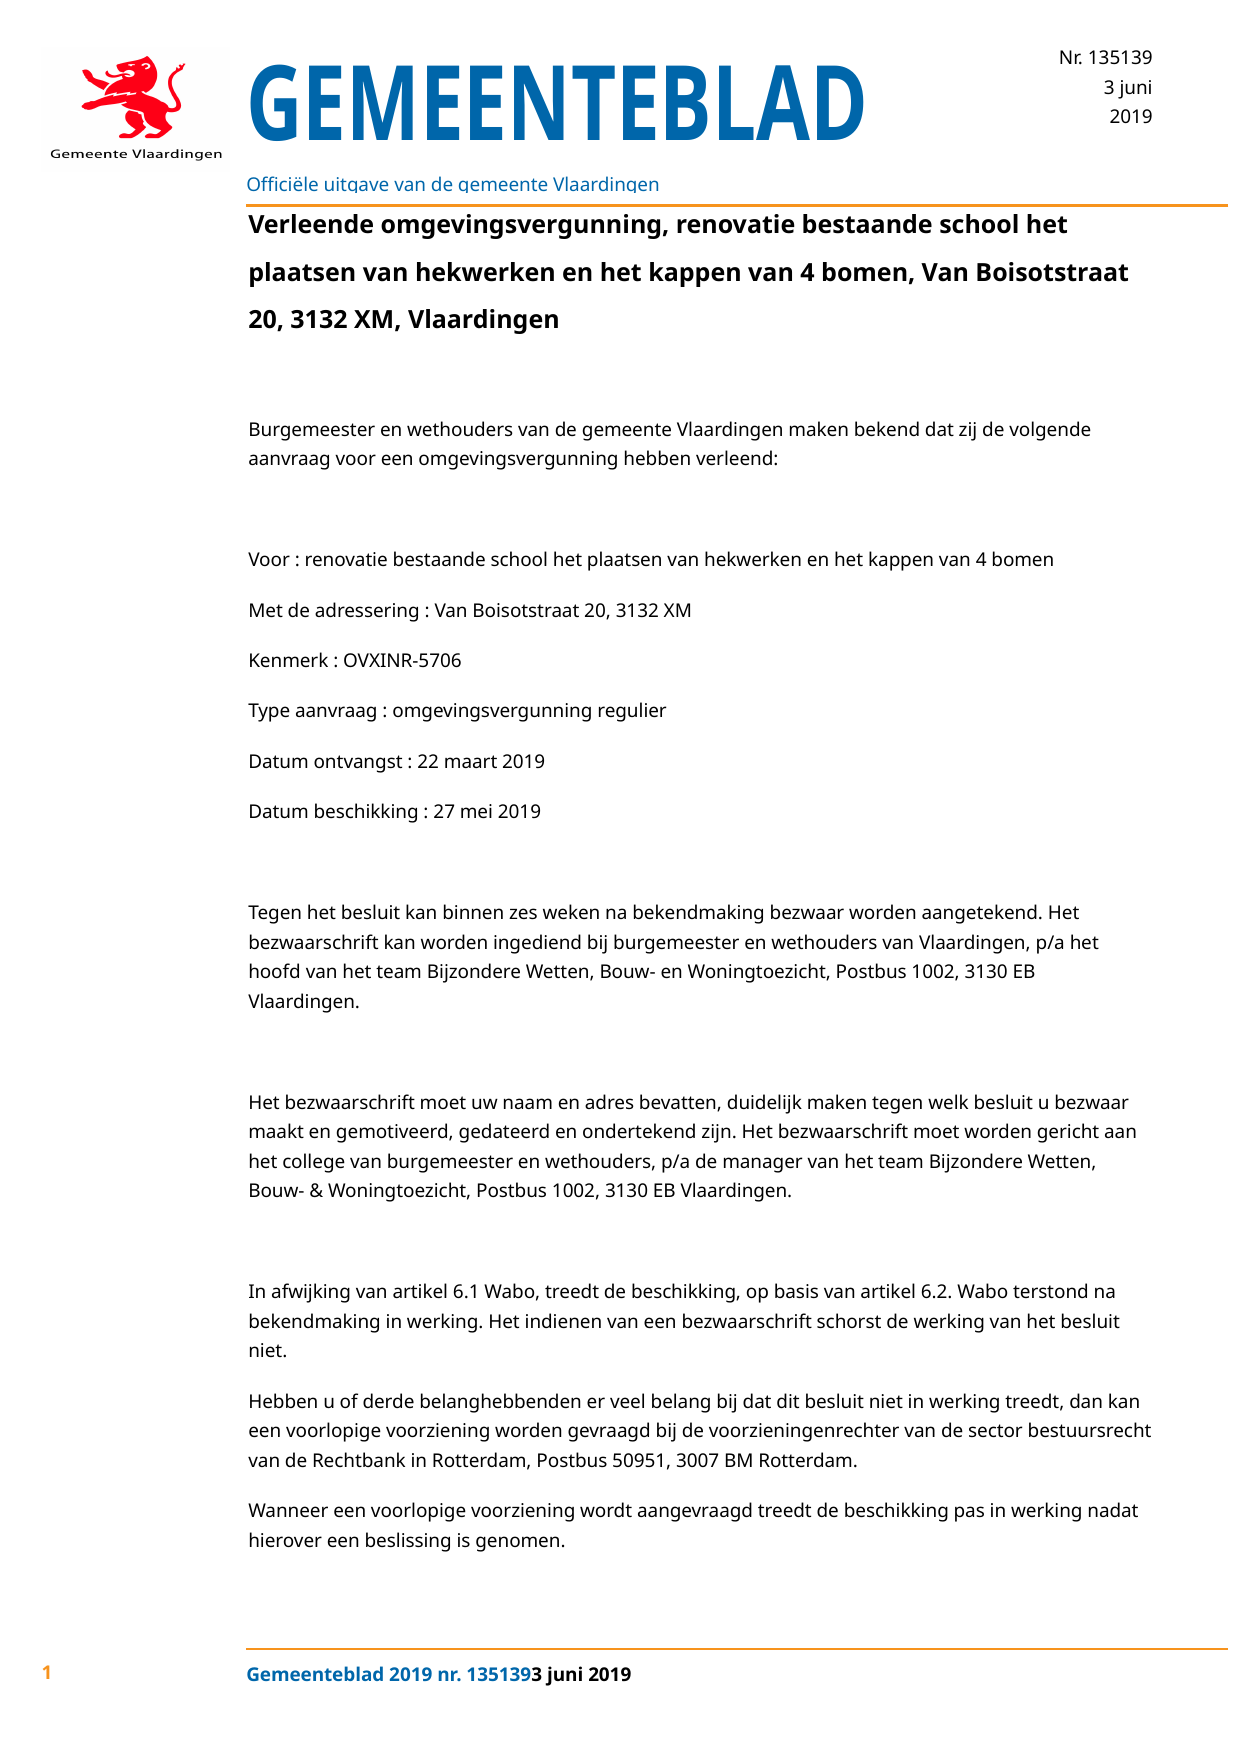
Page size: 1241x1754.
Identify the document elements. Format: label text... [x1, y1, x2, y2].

text Datum beschikking : 27 mei 2019 [248, 798, 1152, 824]
text Voor : renovatie bestaande school het plaatsen van hekwerken en het kappen van 4 bomen [248, 546, 1152, 572]
text In afwijking van artikel 6.1 Wabo, treedt de beschikking, op basis van artikel 6.2. Wabo terstond na bekendmaking in werking. Het indienen van een bezwaarschrift schorst de werking van het besluit niet. [248, 1278, 1152, 1363]
text Datum ontvangst : 22 maart 2019 [248, 748, 1152, 774]
text Verleende omgevingsvergunning, renovatie bestaande school het plaatsen van hekwerken en het kappen van 4 bomen, Van Boisotstraat 20, 3132 XM, Vlaardingen [248, 207, 1152, 336]
text Met de adressering : Van Boisotstraat 20, 3132 XM [248, 597, 1152, 622]
text Het bezwaarschrift moet uw naam en adres bevatten, duidelijk maken tegen welk besluit u bezwaar maakt en gemotiveerd, gedateerd en ondertekend zijn. Het bezwaarschrift moet worden gericht aan het college van burgemeester en wethouders, p/a de manager van het team Bijzondere Wetten, Bouw- & Woningtoezicht, Postbus 1002, 3130 EB Vlaardingen. [248, 1089, 1152, 1203]
text Burgemeester en wethouders van de gemeente Vlaardingen maken bekend dat zij de volgende aanvraag voor een omgevingsvergunning hebben verleend: [248, 416, 1152, 471]
picture [41, 47, 231, 172]
text Kenmerk : OVXINR-5706 [248, 647, 1152, 673]
text Wanneer een voorlopige voorziening wordt aangevraagd treedt de beschikking pas in werking nadat hierover een beslissing is genomen. [248, 1498, 1152, 1553]
text Type aanvraag : omgevingsvergunning regulier [248, 698, 1152, 723]
text Hebben u of derde belanghebbenden er veel belang bij dat dit besluit niet in werking treedt, dan kan een voorlopige voorziening worden gevraagd bij de voorzieningenrechter van de sector bestuursrecht van de Rechtbank in Rotterdam, Postbus 50951, 3007 BM Rotterdam. [248, 1388, 1152, 1473]
text Tegen het besluit kan binnen zes weken na bekendmaking bezwaar worden aangetekend. Het bezwaarschrift kan worden ingediend bij burgemeester en wethouders van Vlaardingen, p/a het hoofd van het team Bijzondere Wetten, Bouw- en Woningtoezicht, Postbus 1002, 3130 EB Vlaardingen. [248, 899, 1152, 1014]
